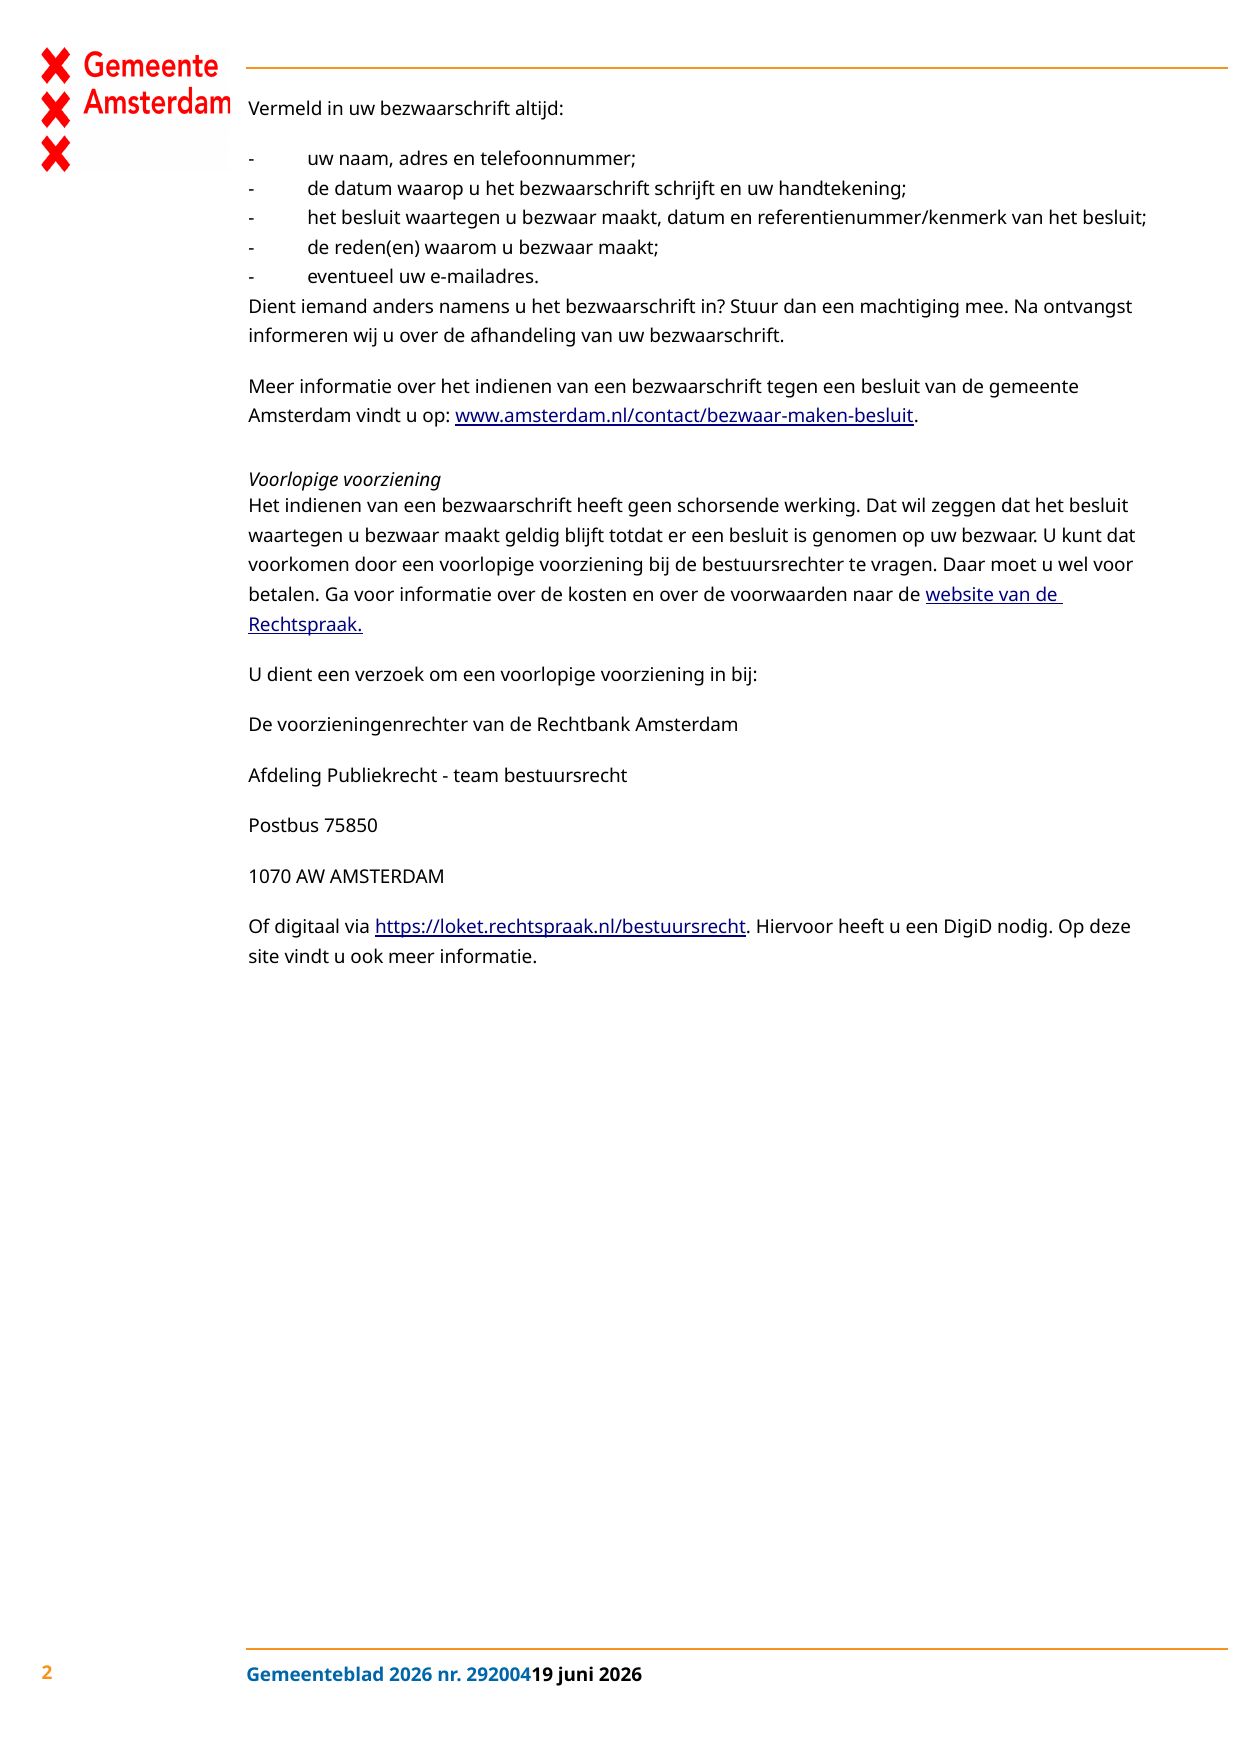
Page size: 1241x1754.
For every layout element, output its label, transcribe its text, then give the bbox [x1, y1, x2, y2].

text 1070 AW AMSTERDAM [248, 863, 1152, 888]
list uw naam, adres en telefoonnummer; [248, 145, 1152, 171]
picture [41, 47, 231, 172]
text Het indienen van een bezwaarschrift heeft geen schorsende werking. Dat wil zeggen dat het besluit waartegen u bezwaar maakt geldig blijft totdat er een besluit is genomen op uw bezwaar. U kunt dat voorkomen door een voorlopige voorziening bij de bestuursrechter te vragen. Daar moet u wel voor betalen. Ga voor informatie over de kosten en over de voorwaarden naar de website van de Rechtspraak. [248, 492, 1152, 636]
list het besluit waartegen u bezwaar maakt, datum en referentienummer/kenmerk van het besluit; [248, 204, 1152, 230]
text Dient iemand anders namens u het bezwaarschrift in? Stuur dan een machtiging mee. Na ontvangst informeren wij u over de afhandeling van uw bezwaarschrift. [248, 293, 1152, 348]
list eventueel uw e-mailadres. [248, 263, 1152, 289]
list de datum waarop u het bezwaarschrift schrijft en uw handtekening; [248, 175, 1152, 201]
text Vermeld in uw bezwaarschrift altijd: [248, 95, 1152, 121]
text De voorzieningenrechter van de Rechtbank Amsterdam [248, 712, 1152, 737]
text Postbus 75850 [248, 812, 1152, 838]
text U dient een verzoek om een voorlopige voorziening in bij: [248, 661, 1152, 687]
list de reden(en) waarom u bezwaar maakt; [248, 234, 1152, 260]
text Voorlopige voorziening [248, 467, 1152, 492]
text Afdeling Publiekrecht - team bestuursrecht [248, 762, 1152, 788]
text Meer informatie over het indienen van een bezwaarschrift tegen een besluit van de gemeente Amsterdam vindt u op: www.amsterdam.nl/contact/bezwaar-maken-besluit. [248, 373, 1152, 428]
text Of digitaal via https://loket.rechtspraak.nl/bestuursrecht. Hiervoor heeft u een DigiD nodig. Op deze site vindt u ook meer informatie. [248, 913, 1152, 968]
